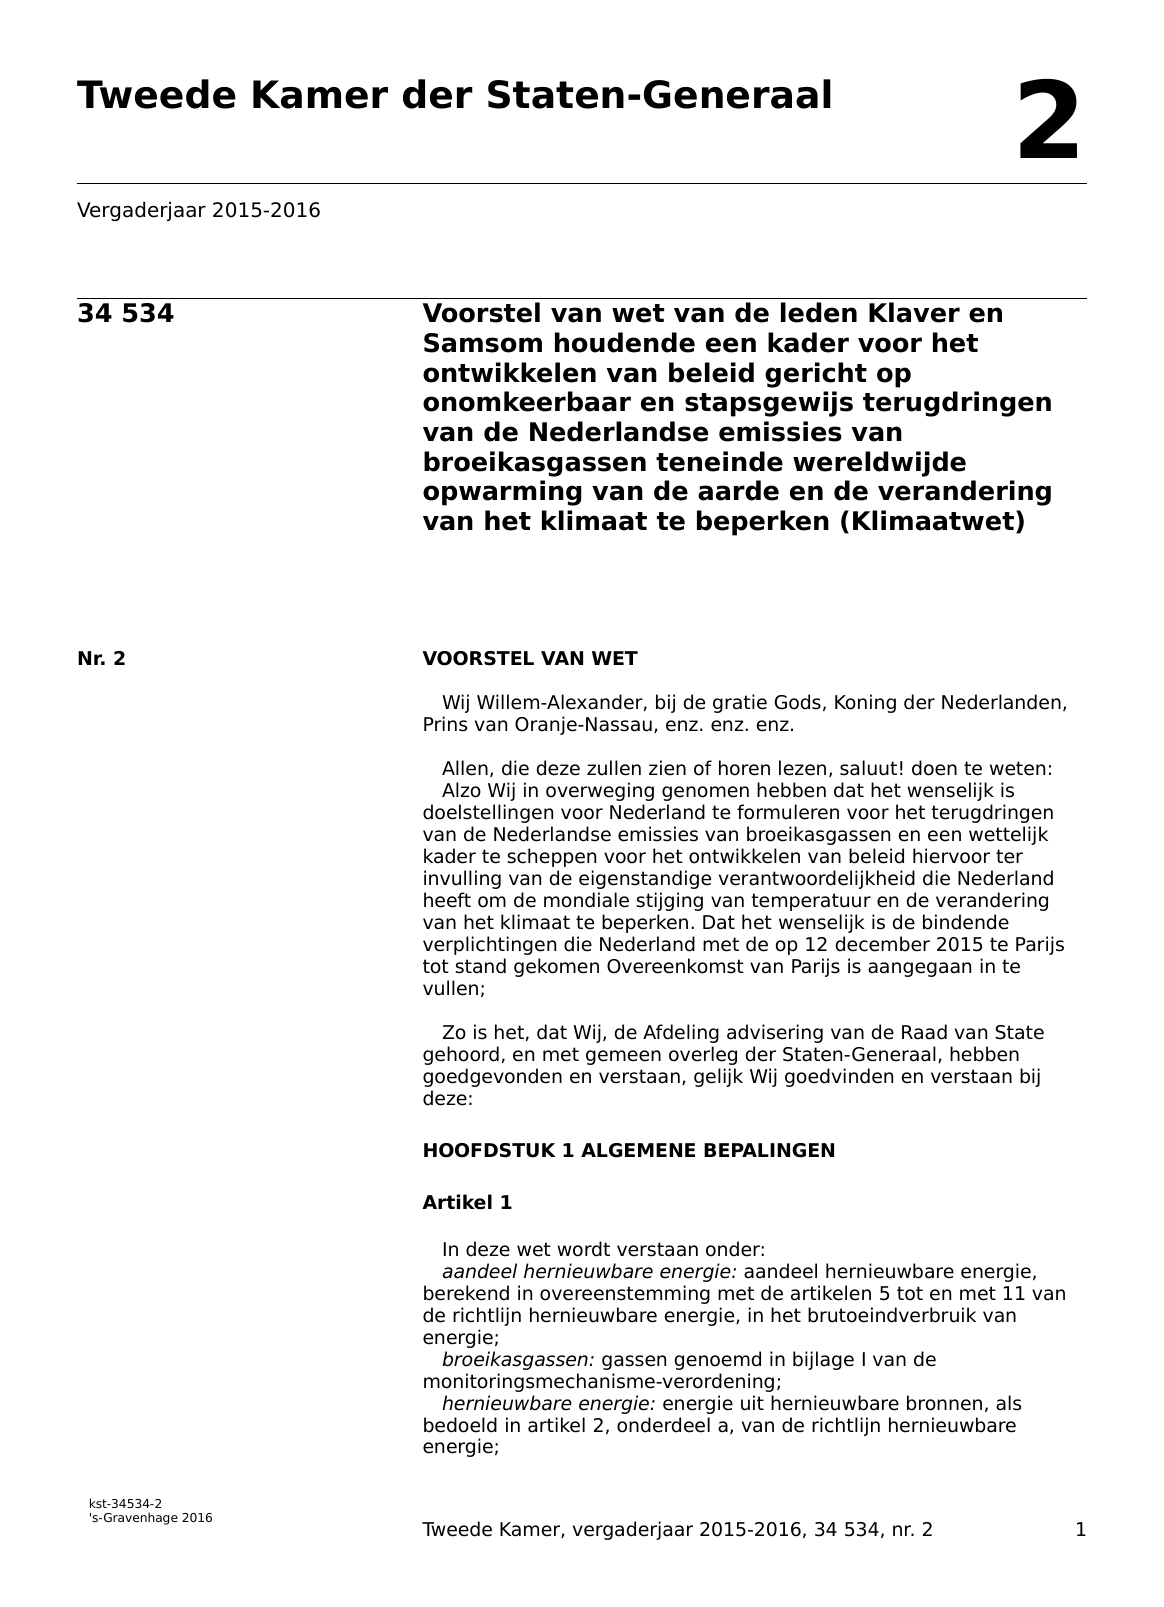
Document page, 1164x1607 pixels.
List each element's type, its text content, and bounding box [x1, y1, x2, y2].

table_header Tweede Kamer der Staten-Generaal [77, 59, 886, 183]
text hernieuwbare energie: energie uit hernieuwbare bronnen, als bedoeld in artikel 2, onderdeel a, van de richtlijn hernieuwbare energie; [422, 1392, 1087, 1458]
text In deze wet wordt verstaan onder: [422, 1239, 1087, 1261]
text 's-Gravenhage 2016 [88, 1511, 323, 1525]
text Allen, die deze zullen zien of horen lezen, saluut! doen te weten: [422, 758, 1087, 780]
text Zo is het, dat Wij, de Afdeling advisering van de Raad van State gehoord, en met gemeen overleg der Staten-Generaal, hebben goedgevonden en verstaan, gelijk Wij goedvinden en verstaan bij deze: [422, 1022, 1087, 1110]
text Wij Willem-Alexander, bij de gratie Gods, Koning der Nederlanden, Prins van Oranje-Nassau, enz. enz. enz. [422, 692, 1087, 736]
text aandeel hernieuwbare energie: aandeel hernieuwbare energie, berekend in overeenstemming met de artikelen 5 tot en met 11 van de richtlijn hernieuwbare energie, in het brutoeindverbruik van energie; [422, 1261, 1087, 1348]
text kst-34534-2 [88, 1497, 323, 1511]
subtitle Artikel 1 [422, 1192, 1087, 1214]
text Alzo Wij in overweging genomen hebben dat het wenselijk is doelstellingen voor Nederland te formuleren voor het terugdringen van de Nederlandse emissies van broeikasgassen en een wettelijk kader te scheppen voor het ontwikkelen van beleid hiervoor ter invulling van de eigenstandige verantwoordelijkheid die Nederland heeft om de mondiale stijging van temperatuur en de verandering van het klimaat te beperken. Dat het wenselijk is de bindende verplichtingen die Nederland met de op 12 december 2015 te Parijs tot stand gekomen Overeenkomst van Parijs is aangegaan in te vullen; [422, 780, 1087, 999]
table_cell Vergaderjaar 2015-2016 [77, 184, 1087, 298]
subtitle Nr. 2 VOORSTEL VAN WET [77, 647, 1087, 669]
subtitle HOOFDSTUK 1 ALGEMENE BEPALINGEN [422, 1140, 1087, 1162]
subtitle 34 534 Voorstel van wet van de leden Klaver en Samsom houdende een kader voor het ontwikkelen van beleid gericht op onomkeerbaar en stapsgewijs terugdringen van de Nederlandse emissies van broeikasgassen teneinde wereldwijde opwarming van de aarde en de verandering van het klimaat te beperken (Klimaatwet) [77, 299, 1087, 536]
text broeikasgassen: gassen genoemd in bijlage I van de monitoringsmechanisme-verordening; [422, 1348, 1087, 1392]
table_header 2 [886, 59, 1087, 183]
